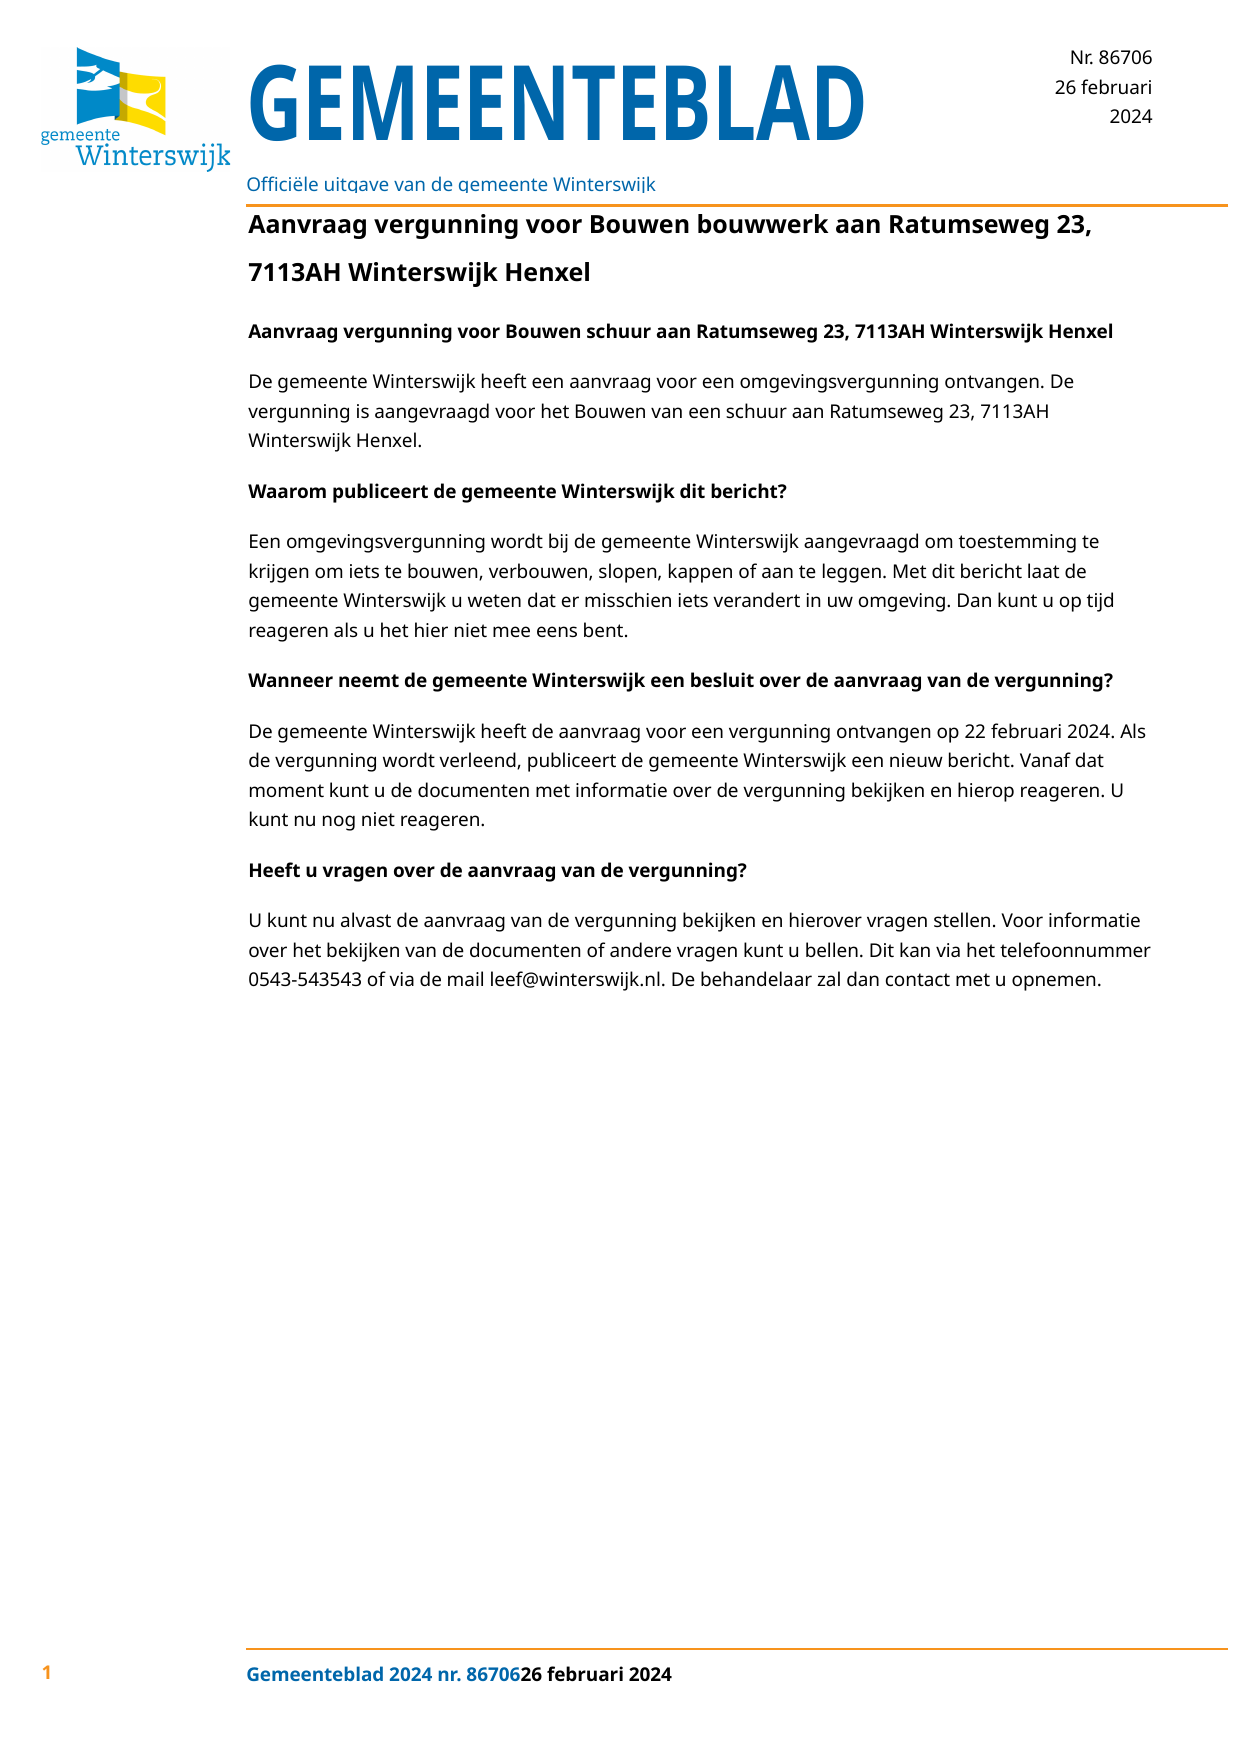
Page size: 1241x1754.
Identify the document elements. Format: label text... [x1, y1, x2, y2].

text Aanvraag vergunning voor Bouwen schuur aan Ratumseweg 23, 7113AH Winterswijk Henxel [248, 318, 1152, 344]
picture [41, 47, 231, 172]
text De gemeente Winterswijk heeft een aanvraag voor een omgevingsvergunning ontvangen. De vergunning is aangevraagd voor het Bouwen van een schuur aan Ratumseweg 23, 7113AH Winterswijk Henxel. [248, 368, 1152, 453]
text U kunt nu alvast de aanvraag van de vergunning bekijken en hierover vragen stellen. Voor informatie over het bekijken van de documenten of andere vragen kunt u bellen. Dit kan via het telefoonnummer 0543-543543 of via de mail leef@winterswijk.nl. De behandelaar zal dan contact met u opnemen. [248, 907, 1152, 992]
text Heeft u vragen over de aanvraag van de vergunning? [248, 857, 1152, 883]
text Waarom publiceert de gemeente Winterswijk dit bericht? [248, 478, 1152, 504]
picture [225, 153, 231, 162]
text Wanneer neemt de gemeente Winterswijk een besluit over de aanvraag van de vergunning? [248, 667, 1152, 693]
text De gemeente Winterswijk heeft de aanvraag voor een vergunning ontvangen op 22 februari 2024. Als de vergunning wordt verleend, publiceert de gemeente Winterswijk een nieuw bericht. Vanaf dat moment kunt u de documenten met informatie over de vergunning bekijken en hierop reageren. U kunt nu nog niet reageren. [248, 718, 1152, 832]
text Aanvraag vergunning voor Bouwen bouwwerk aan Ratumseweg 23, 7113AH Winterswijk Henxel [248, 207, 1152, 288]
text Een omgevingsvergunning wordt bij de gemeente Winterswijk aangevraagd om toestemming te krijgen om iets te bouwen, verbouwen, slopen, kappen of aan te leggen. Met dit bericht laat de gemeente Winterswijk u weten dat er misschien iets verandert in uw omgeving. Dan kunt u op tijd reageren als u het hier niet mee eens bent. [248, 528, 1152, 643]
